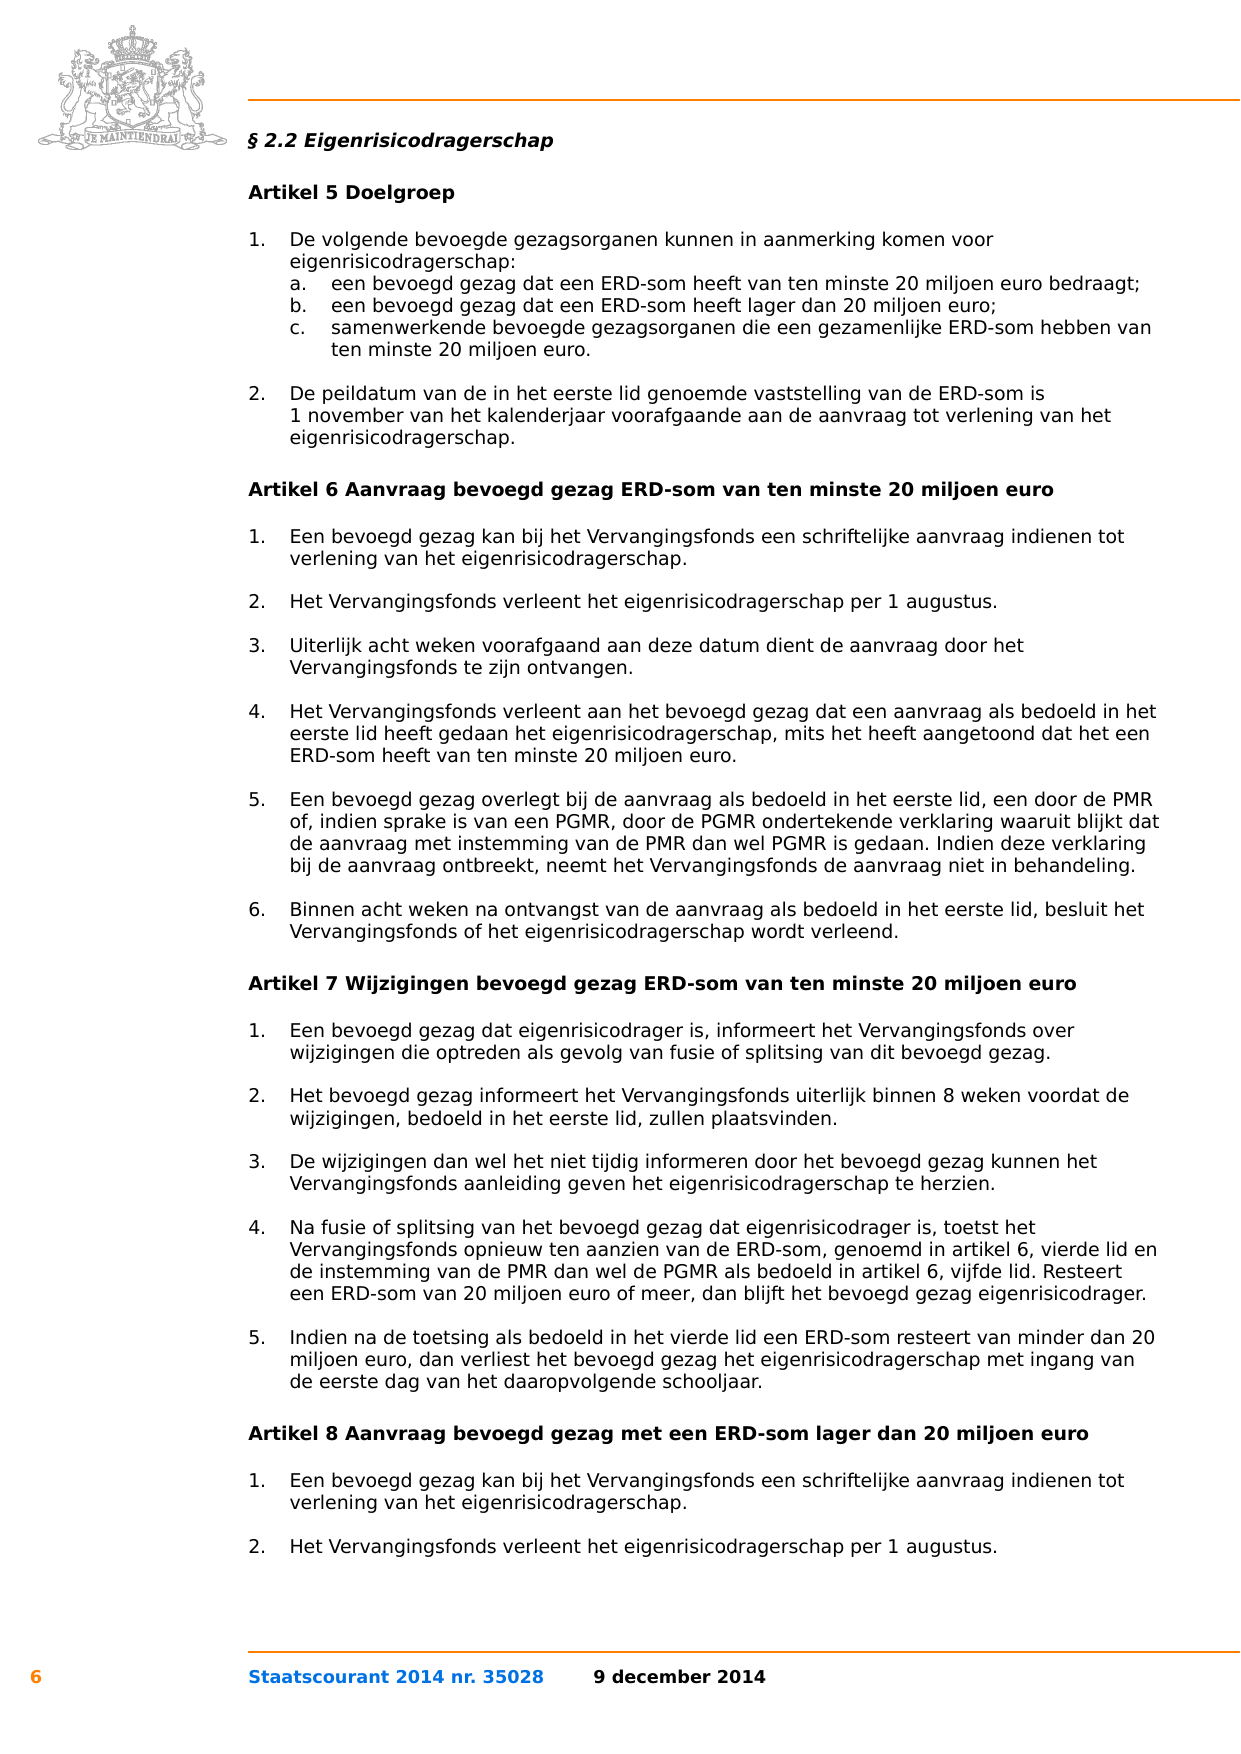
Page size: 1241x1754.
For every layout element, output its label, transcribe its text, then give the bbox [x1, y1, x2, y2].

text 2. Het bevoegd gezag informeert het Vervangingsfonds uiterlijk binnen 8 weken voordat de wijzigingen, bedoeld in het eerste lid, zullen plaatsvinden. [248, 1085, 1163, 1129]
text 1. Een bevoegd gezag kan bij het Vervangingsfonds een schriftelijke aanvraag indienen tot verlening van het eigenrisicodragerschap. [248, 526, 1163, 569]
text 1. Een bevoegd gezag kan bij het Vervangingsfonds een schriftelijke aanvraag indienen tot verlening van het eigenrisicodragerschap. [248, 1470, 1163, 1514]
text b. een bevoegd gezag dat een ERD-som heeft lager dan 20 miljoen euro; [289, 295, 1163, 317]
subtitle Artikel 8 Aanvraag bevoegd gezag met een ERD-som lager dan 20 miljoen euro [248, 1423, 1163, 1445]
text c. samenwerkende bevoegde gezagsorganen die een gezamenlijke ERD-som hebben van ten minste 20 miljoen euro. [289, 317, 1163, 361]
text 5. Een bevoegd gezag overlegt bij de aanvraag als bedoeld in het eerste lid, een door de PMR of, indien sprake is van een PGMR, door de PGMR ondertekende verklaring waaruit blijkt dat de aanvraag met instemming van de PMR dan wel PGMR is gedaan. Indien deze verklaring bij de aanvraag ontbreekt, neemt het Vervangingsfonds de aanvraag niet in behandeling. [248, 789, 1163, 877]
text 3. De wijzigingen dan wel het niet tijdig informeren door het bevoegd gezag kunnen het Vervangingsfonds aanleiding geven het eigenrisicodragerschap te herzien. [248, 1151, 1163, 1195]
text 5. Indien na de toetsing als bedoeld in het vierde lid een ERD-som resteert van minder dan 20 miljoen euro, dan verliest het bevoegd gezag het eigenrisicodragerschap met ingang van de eerste dag van het daaropvolgende schooljaar. [248, 1327, 1163, 1393]
subtitle Artikel 5 Doelgroep [248, 182, 1163, 204]
text 1. Een bevoegd gezag dat eigenrisicodrager is, informeert het Vervangingsfonds over wijzigingen die optreden als gevolg van fusie of splitsing van dit bevoegd gezag. [248, 1019, 1163, 1063]
text 3. Uiterlijk acht weken voorafgaand aan deze datum dient de aanvraag door het Vervangingsfonds te zijn ontvangen. [248, 635, 1163, 679]
text 2. Het Vervangingsfonds verleent het eigenrisicodragerschap per 1 augustus. [248, 591, 1163, 613]
text 2. Het Vervangingsfonds verleent het eigenrisicodragerschap per 1 augustus. [248, 1536, 1163, 1558]
text 6. Binnen acht weken na ontvangst van de aanvraag als bedoeld in het eerste lid, besluit het Vervangingsfonds of het eigenrisicodragerschap wordt verleend. [248, 899, 1163, 943]
text 1. De volgende bevoegde gezagsorganen kunnen in aanmerking komen voor eigenrisicodragerschap: [248, 229, 1163, 273]
subtitle Artikel 7 Wijzigingen bevoegd gezag ERD-som van ten minste 20 miljoen euro [248, 973, 1163, 994]
text 4. Het Vervangingsfonds verleent aan het bevoegd gezag dat een aanvraag als bedoeld in het eerste lid heeft gedaan het eigenrisicodragerschap, mits het heeft aangetoond dat het een ERD-som heeft van ten minste 20 miljoen euro. [248, 701, 1163, 767]
text 4. Na fusie of splitsing van het bevoegd gezag dat eigenrisicodrager is, toetst het Vervangingsfonds opnieuw ten aanzien van de ERD-som, genoemd in artikel 6, vierde lid en de instemming van de PMR dan wel de PGMR als bedoeld in artikel 6, vijfde lid. Resteert een ERD-som van 20 miljoen euro of meer, dan blijft het bevoegd gezag eigenrisicodrager. [248, 1217, 1163, 1305]
text a. een bevoegd gezag dat een ERD-som heeft van ten minste 20 miljoen euro bedraagt; [289, 273, 1163, 295]
picture [38, 25, 227, 150]
subtitle Artikel 6 Aanvraag bevoegd gezag ERD-som van ten minste 20 miljoen euro [248, 478, 1163, 501]
text 2. De peildatum van de in het eerste lid genoemde vaststelling van de ERD-som is 1 november van het kalenderjaar voorafgaande aan de aanvraag tot verlening van het eigenrisicodragerschap. [248, 383, 1163, 448]
subtitle § 2.2 Eigenrisicodragerschap [248, 130, 1163, 152]
